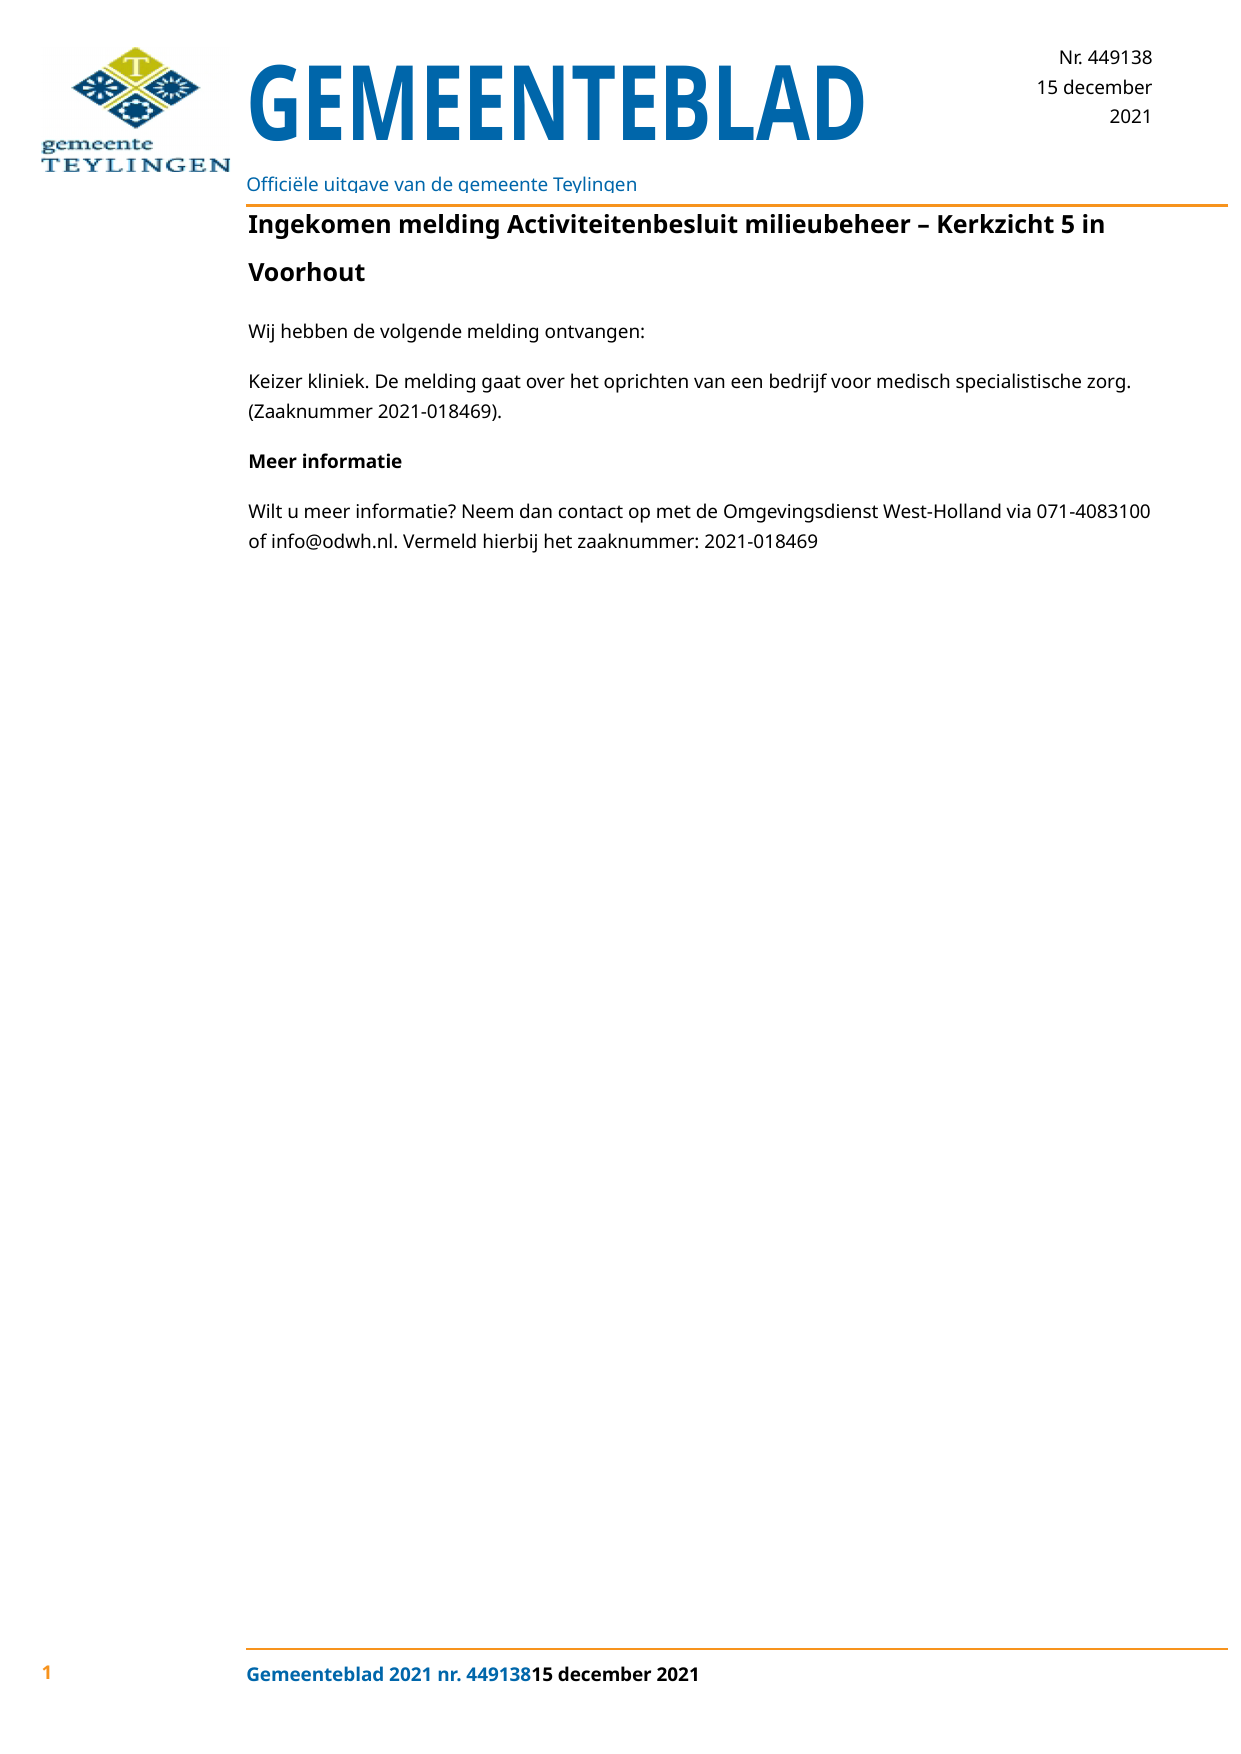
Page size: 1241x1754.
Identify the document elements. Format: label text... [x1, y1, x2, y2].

text Meer informatie [248, 448, 1152, 474]
text Ingekomen melding Activiteitenbesluit milieubeheer – Kerkzicht 5 in Voorhout [248, 207, 1152, 288]
text Wilt u meer informatie? Neem dan contact op met de Omgevingsdienst West-Holland via 071‑4083100 of info@odwh.nl. Vermeld hierbij het zaaknummer: 2021-018469 [248, 499, 1152, 554]
text Wij hebben de volgende melding ontvangen: [248, 318, 1152, 344]
text Keizer kliniek. De melding gaat over het oprichten van een bedrijf voor medisch specialistische zorg. (Zaaknummer 2021-018469). [248, 368, 1152, 424]
picture [41, 47, 231, 172]
